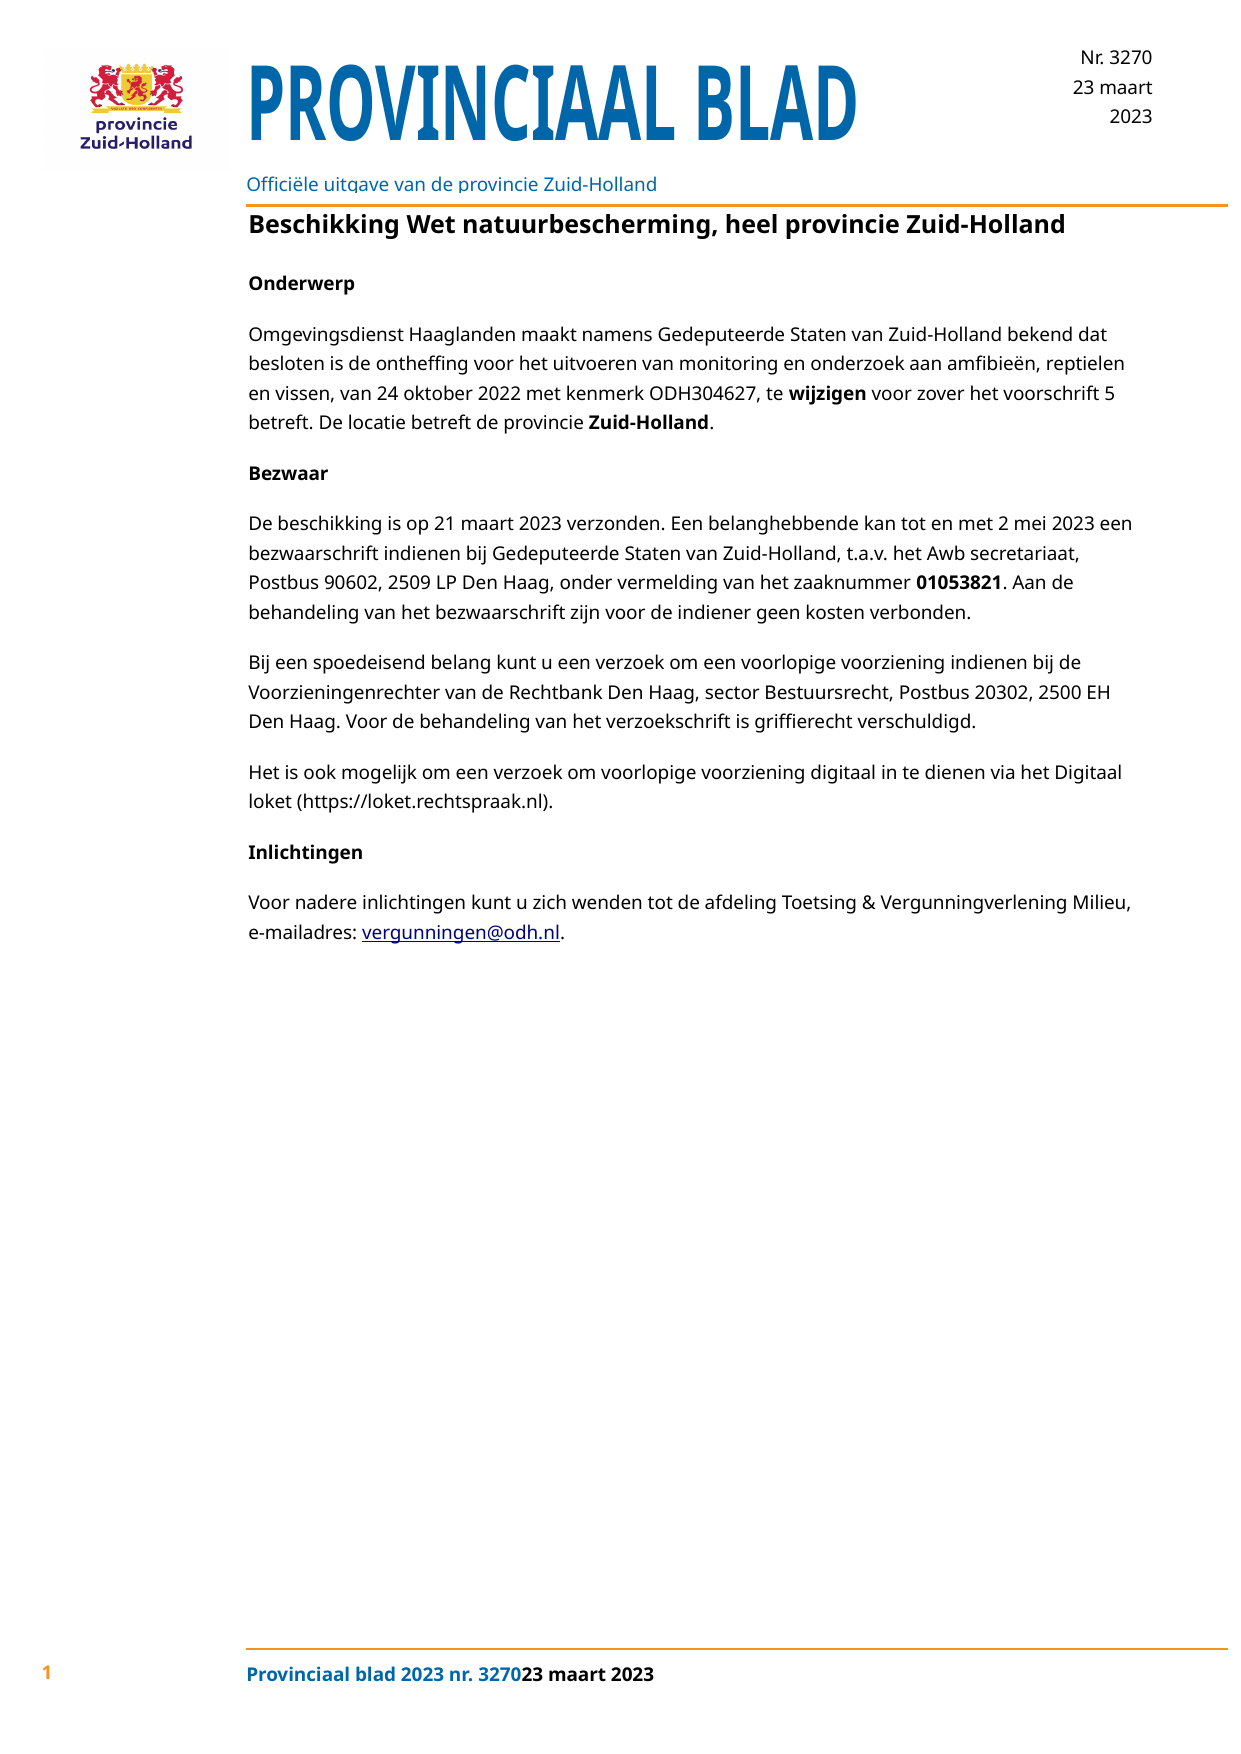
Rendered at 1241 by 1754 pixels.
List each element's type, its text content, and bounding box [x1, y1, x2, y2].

text Onderwerp [248, 270, 1152, 296]
text Inlichtingen [248, 839, 1152, 865]
text Bezwaar [248, 460, 1152, 486]
text Bij een spoedeisend belang kunt u een verzoek om een voorlopige voorziening indienen bij de Voorzieningenrechter van de Rechtbank Den Haag, sector Bestuursrecht, Postbus 20302, 2500 EH Den Haag. Voor de behandeling van het verzoekschrift is griffierecht verschuldigd. [248, 649, 1152, 734]
picture [41, 47, 231, 172]
text Het is ook mogelijk om een verzoek om voorlopige voorziening digitaal in te dienen via het Digitaal loket (https://loket.rechtspraak.nl). [248, 759, 1152, 814]
text Voor nadere inlichtingen kunt u zich wenden tot de afdeling Toetsing & Vergunningverlening Milieu, e-mailadres: vergunningen@odh.nl. [248, 889, 1152, 945]
text Beschikking Wet natuurbescherming, heel provincie Zuid-Holland [248, 207, 1152, 241]
text Omgevingsdienst Haaglanden maakt namens Gedeputeerde Staten van Zuid-Holland bekend dat besloten is de ontheffing voor het uitvoeren van monitoring en onderzoek aan amfibieën, reptielen en vissen, van 24 oktober 2022 met kenmerk ODH304627, te wijzigen voor zover het voorschrift 5 betreft. De locatie betreft de provincie Zuid-Holland. [248, 321, 1152, 435]
text De beschikking is op 21 maart 2023 verzonden. Een belanghebbende kan tot en met 2 mei 2023 een bezwaarschrift indienen bij Gedeputeerde Staten van Zuid-Holland, t.a.v. het Awb secretariaat, Postbus 90602, 2509 LP Den Haag, onder vermelding van het zaaknummer 01053821. Aan de behandeling van het bezwaarschrift zijn voor de indiener geen kosten verbonden. [248, 510, 1152, 625]
